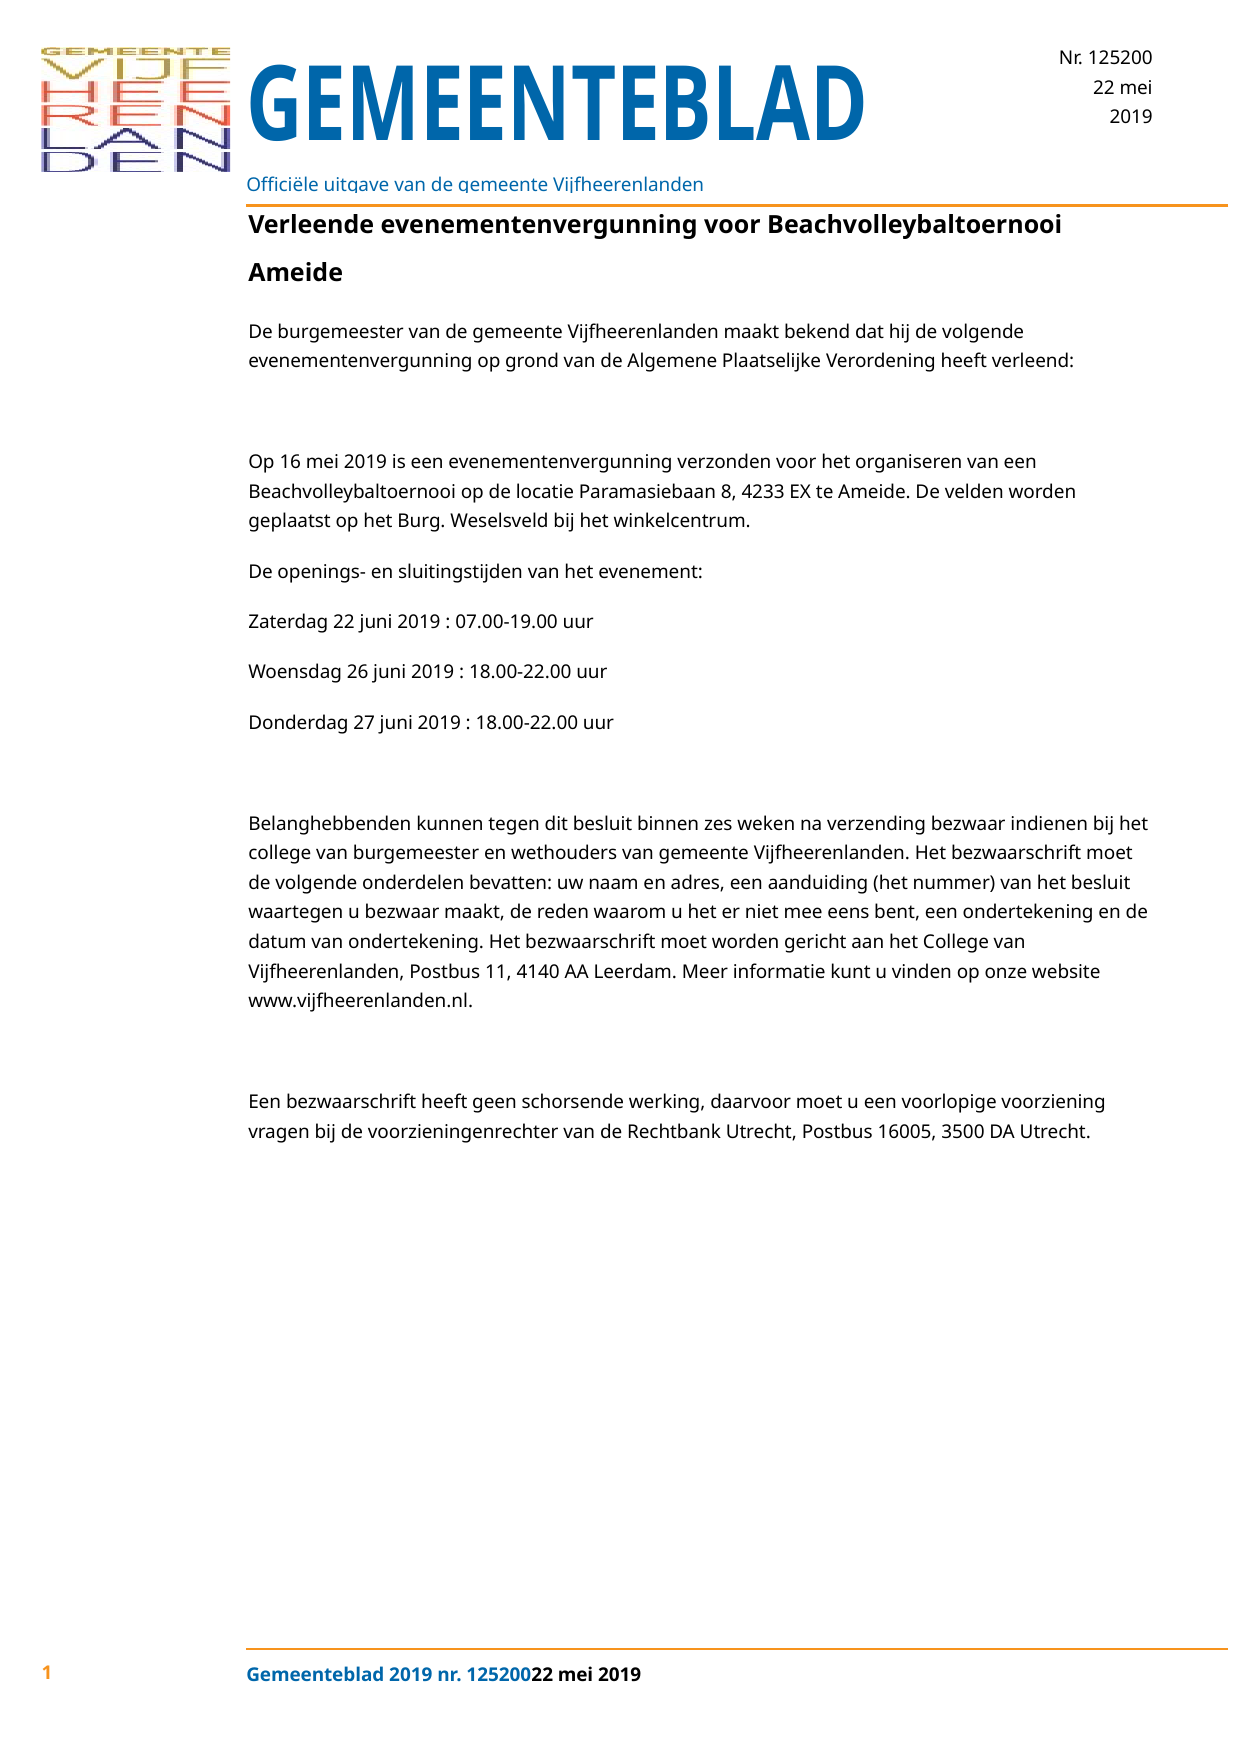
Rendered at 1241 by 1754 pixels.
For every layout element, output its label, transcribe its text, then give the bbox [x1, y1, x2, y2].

text De openings- en sluitingstijden van het evenement: [248, 558, 1152, 584]
text Op 16 mei 2019 is een evenementenvergunning verzonden voor het organiseren van een Beachvolleybaltoernooi op de locatie Paramasiebaan 8, 4233 EX te Ameide. De velden worden geplaatst op het Burg. Weselsveld bij het winkelcentrum. [248, 448, 1152, 533]
text Zaterdag 22 juni 2019 : 07.00-19.00 uur [248, 608, 1152, 634]
text Een bezwaarschrift heeft geen schorsende werking, daarvoor moet u een voorlopige voorziening vragen bij de voorzieningenrechter van de Rechtbank Utrecht, Postbus 16005, 3500 DA Utrecht. [248, 1088, 1152, 1144]
text Belanghebbenden kunnen tegen dit besluit binnen zes weken na verzending bezwaar indienen bij het college van burgemeester en wethouders van gemeente Vijfheerenlanden. Het bezwaarschrift moet de volgende onderdelen bevatten: uw naam en adres, een aanduiding (het nummer) van het besluit waartegen u bezwaar maakt, de reden waarom u het er niet mee eens bent, een ondertekening en de datum van ondertekening. Het bezwaarschrift moet worden gericht aan het College van Vijfheerenlanden, Postbus 11, 4140 AA Leerdam. Meer informatie kunt u vinden op onze website www.vijfheerenlanden.nl. [248, 810, 1152, 1013]
text Woensdag 26 juni 2019 : 18.00-22.00 uur [248, 659, 1152, 684]
text De burgemeester van de gemeente Vijfheerenlanden maakt bekend dat hij de volgende evenementenvergunning op grond van de Algemene Plaatselijke Verordening heeft verleend: [248, 318, 1152, 373]
text Verleende evenementenvergunning voor Beachvolleybaltoernooi Ameide [248, 207, 1152, 288]
text Donderdag 27 juni 2019 : 18.00-22.00 uur [248, 709, 1152, 735]
picture [41, 47, 231, 172]
